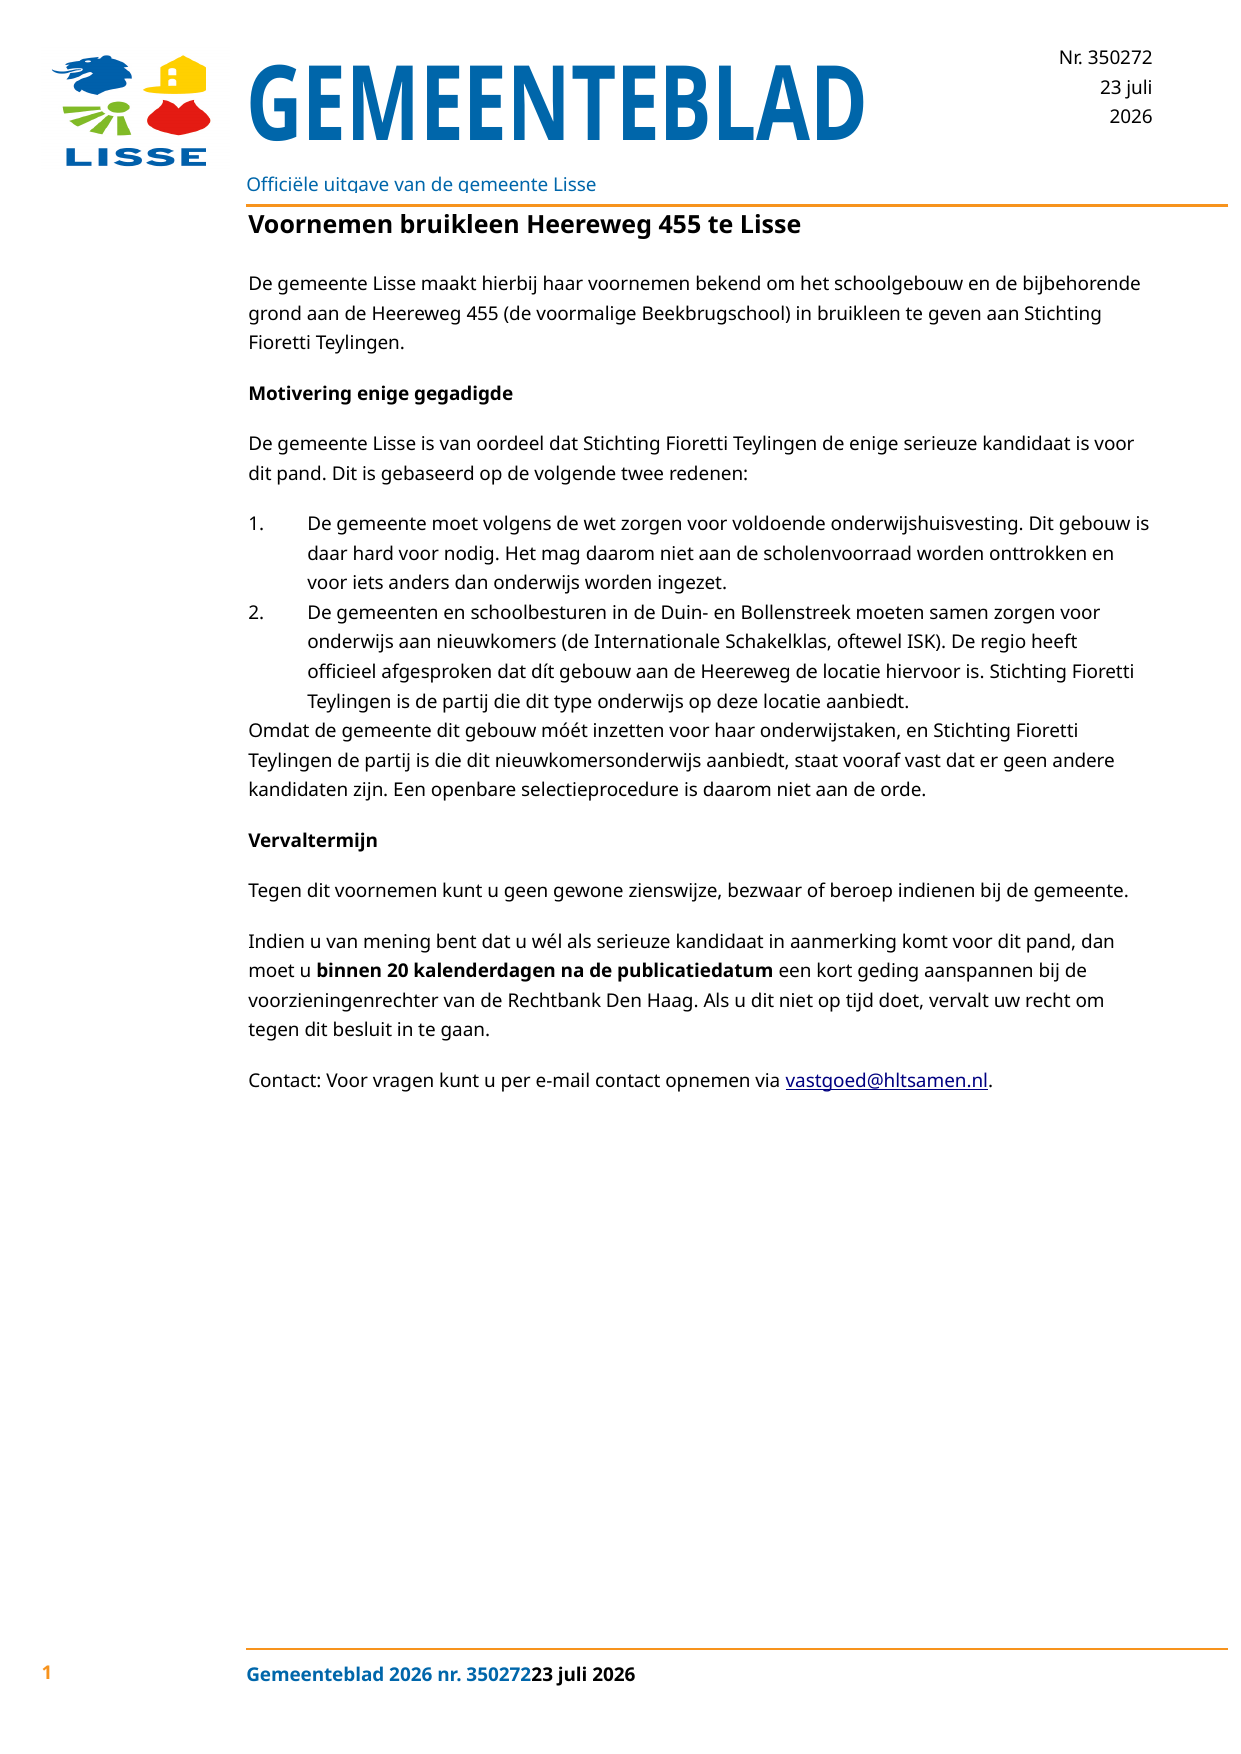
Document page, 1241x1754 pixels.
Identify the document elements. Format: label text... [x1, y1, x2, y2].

text Motivering enige gegadigde [248, 380, 1152, 406]
text Vervaltermijn [248, 827, 1152, 853]
picture [41, 47, 231, 172]
text De gemeente Lisse maakt hierbij haar voornemen bekend om het schoolgebouw en de bijbehorende grond aan de Heereweg 455 (de voormalige Beekbrugschool) in bruikleen te geven aan Stichting Fioretti Teylingen. [248, 270, 1152, 355]
list De gemeente moet volgens de wet zorgen voor voldoende onderwijshuisvesting. Dit gebouw is daar hard voor nodig. Het mag daarom niet aan de scholenvoorraad worden onttrokken en voor iets anders dan onderwijs worden ingezet. [248, 510, 1152, 595]
text Omdat de gemeente dit gebouw móét inzetten voor haar onderwijstaken, en Stichting Fioretti Teylingen de partij is die dit nieuwkomersonderwijs aanbiedt, staat vooraf vast dat er geen andere kandidaten zijn. Een openbare selectieprocedure is daarom niet aan de orde. [248, 717, 1152, 802]
list De gemeenten en schoolbesturen in de Duin- en Bollenstreek moeten samen zorgen voor onderwijs aan nieuwkomers (de Internationale Schakelklas, oftewel ISK). De regio heeft officieel afgesproken dat dít gebouw aan de Heereweg de locatie hiervoor is. Stichting Fioretti Teylingen is de partij die dit type onderwijs op deze locatie aanbiedt. [248, 599, 1152, 713]
text De gemeente Lisse is van oordeel dat Stichting Fioretti Teylingen de enige serieuze kandidaat is voor dit pand. Dit is gebaseerd op de volgende twee redenen: [248, 430, 1152, 486]
text Indien u van mening bent dat u wél als serieuze kandidaat in aanmerking komt voor dit pand, dan moet u binnen 20 kalenderdagen na de publicatiedatum een kort geding aanspannen bij de voorzieningenrechter van de Rechtbank Den Haag. Als u dit niet op tijd doet, vervalt uw recht om tegen dit besluit in te gaan. [248, 928, 1152, 1042]
text Tegen dit voornemen kunt u geen gewone zienswijze, bezwaar of beroep indienen bij de gemeente. [248, 877, 1152, 903]
text Voornemen bruikleen Heereweg 455 te Lisse [248, 207, 1152, 241]
text Contact: Voor vragen kunt u per e-mail contact opnemen via vastgoed@hltsamen.nl. [248, 1067, 1152, 1093]
